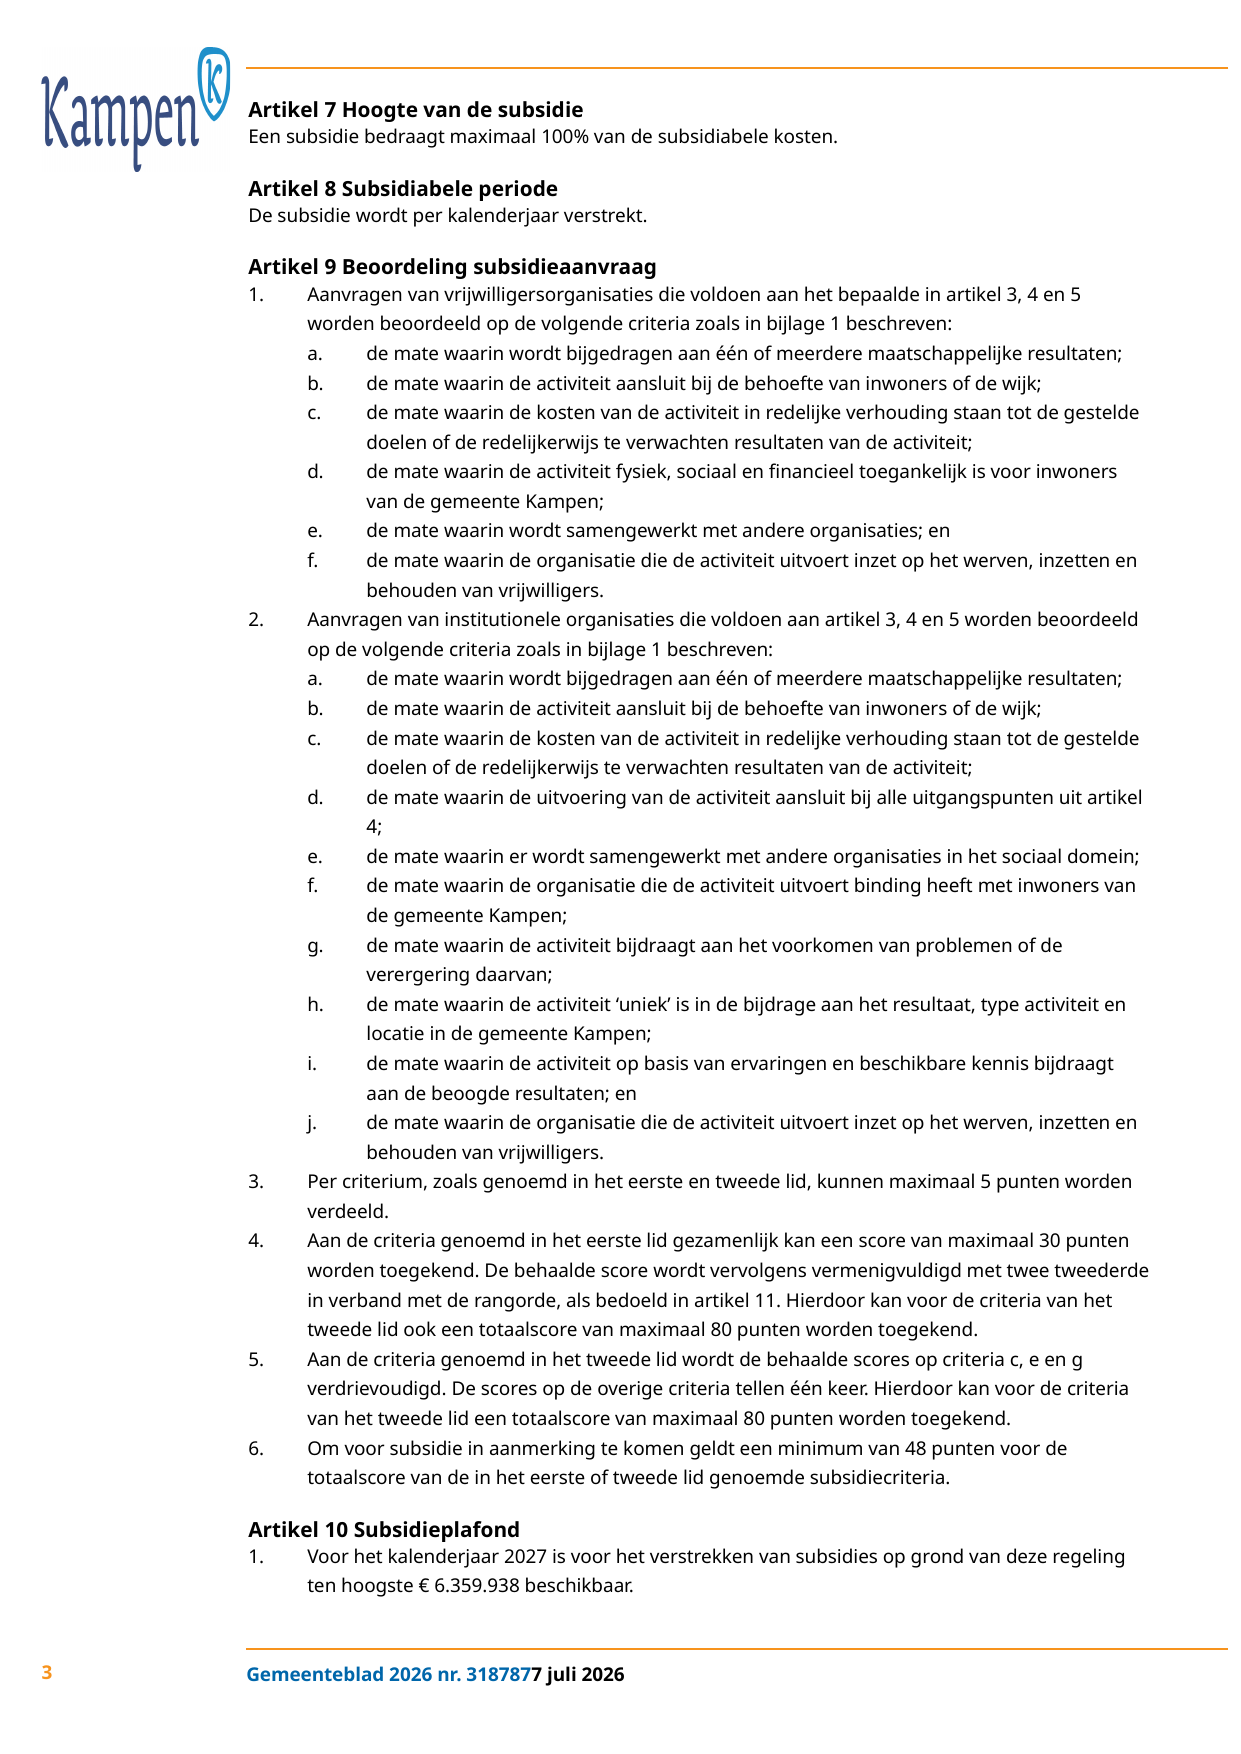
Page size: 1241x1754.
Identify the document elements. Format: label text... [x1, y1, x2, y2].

list de mate waarin de kosten van de activiteit in redelijke verhouding staan tot de gestelde doelen of de redelijkerwijs te verwachten resultaten van de activiteit; [307, 725, 1152, 780]
list Voor het kalenderjaar 2027 is voor het verstrekken van subsidies op grond van deze regeling ten hoogste € 6.359.938 beschikbaar. [248, 1543, 1152, 1598]
list de mate waarin wordt bijgedragen aan één of meerdere maatschappelijke resultaten; [307, 666, 1152, 691]
list de mate waarin de organisatie die de activiteit uitvoert binding heeft met inwoners van de gemeente Kampen; [307, 873, 1152, 928]
list Aan de criteria genoemd in het tweede lid wordt de behaalde scores op criteria c, e en g verdrievoudigd. De scores op de overige criteria tellen één keer. Hierdoor kan voor de criteria van het tweede lid een totaalscore van maximaal 80 punten worden toegekend. [248, 1346, 1152, 1431]
list Aanvragen van institutionele organisaties die voldoen aan artikel 3, 4 en 5 worden beoordeeld op de volgende criteria zoals in bijlage 1 beschreven: [248, 606, 1152, 662]
text Artikel 10 Subsidieplafond [248, 1515, 1152, 1543]
text De subsidie wordt per kalenderjaar verstrekt. [248, 202, 1152, 228]
list de mate waarin de organisatie die de activiteit uitvoert inzet op het werven, inzetten en behouden van vrijwilligers. [307, 547, 1152, 602]
list de mate waarin de activiteit aansluit bij de behoefte van inwoners of de wijk; [307, 695, 1152, 721]
list de mate waarin de kosten van de activiteit in redelijke verhouding staan tot de gestelde doelen of de redelijkerwijs te verwachten resultaten van de activiteit; [307, 399, 1152, 454]
list Aanvragen van vrijwilligersorganisaties die voldoen aan het bepaalde in artikel 3, 4 en 5 worden beoordeeld op de volgende criteria zoals in bijlage 1 beschreven: [248, 281, 1152, 336]
picture [41, 47, 231, 172]
list de mate waarin wordt bijgedragen aan één of meerdere maatschappelijke resultaten; [307, 340, 1152, 366]
list de mate waarin de activiteit aansluit bij de behoefte van inwoners of de wijk; [307, 370, 1152, 395]
list de mate waarin de activiteit ‘uniek’ is in de bijdrage aan het resultaat, type activiteit en locatie in de gemeente Kampen; [307, 991, 1152, 1046]
text Artikel 7 Hoogte van de subsidie [248, 95, 1152, 123]
list de mate waarin de activiteit op basis van ervaringen en beschikbare kennis bijdraagt aan de beoogde resultaten; en [307, 1050, 1152, 1105]
list Per criterium, zoals genoemd in het eerste en tweede lid, kunnen maximaal 5 punten worden verdeeld. [248, 1168, 1152, 1224]
list de mate waarin de activiteit fysiek, sociaal en financieel toegankelijk is voor inwoners van de gemeente Kampen; [307, 458, 1152, 514]
list de mate waarin de uitvoering van de activiteit aansluit bij alle uitgangspunten uit artikel 4; [307, 784, 1152, 839]
list de mate waarin wordt samengewerkt met andere organisaties; en [307, 518, 1152, 543]
text Een subsidie bedraagt maximaal 100% van de subsidiabele kosten. [248, 123, 1152, 149]
text Artikel 9 Beoordeling subsidieaanvraag [248, 252, 1152, 281]
text Artikel 8 Subsidiabele periode [248, 174, 1152, 202]
list de mate waarin de organisatie die de activiteit uitvoert inzet op het werven, inzetten en behouden van vrijwilligers. [307, 1109, 1152, 1164]
list Aan de criteria genoemd in het eerste lid gezamenlijk kan een score van maximaal 30 punten worden toegekend. De behaalde score wordt vervolgens vermenigvuldigd met twee tweederde in verband met de rangorde, als bedoeld in artikel 11. Hierdoor kan voor de criteria van het tweede lid ook een totaalscore van maximaal 80 punten worden toegekend. [248, 1228, 1152, 1342]
list Om voor subsidie in aanmerking te komen geldt een minimum van 48 punten voor de totaalscore van de in het eerste of tweede lid genoemde subsidiecriteria. [248, 1435, 1152, 1490]
list de mate waarin de activiteit bijdraagt aan het voorkomen van problemen of de verergering daarvan; [307, 932, 1152, 987]
list de mate waarin er wordt samengewerkt met andere organisaties in het sociaal domein; [307, 843, 1152, 869]
